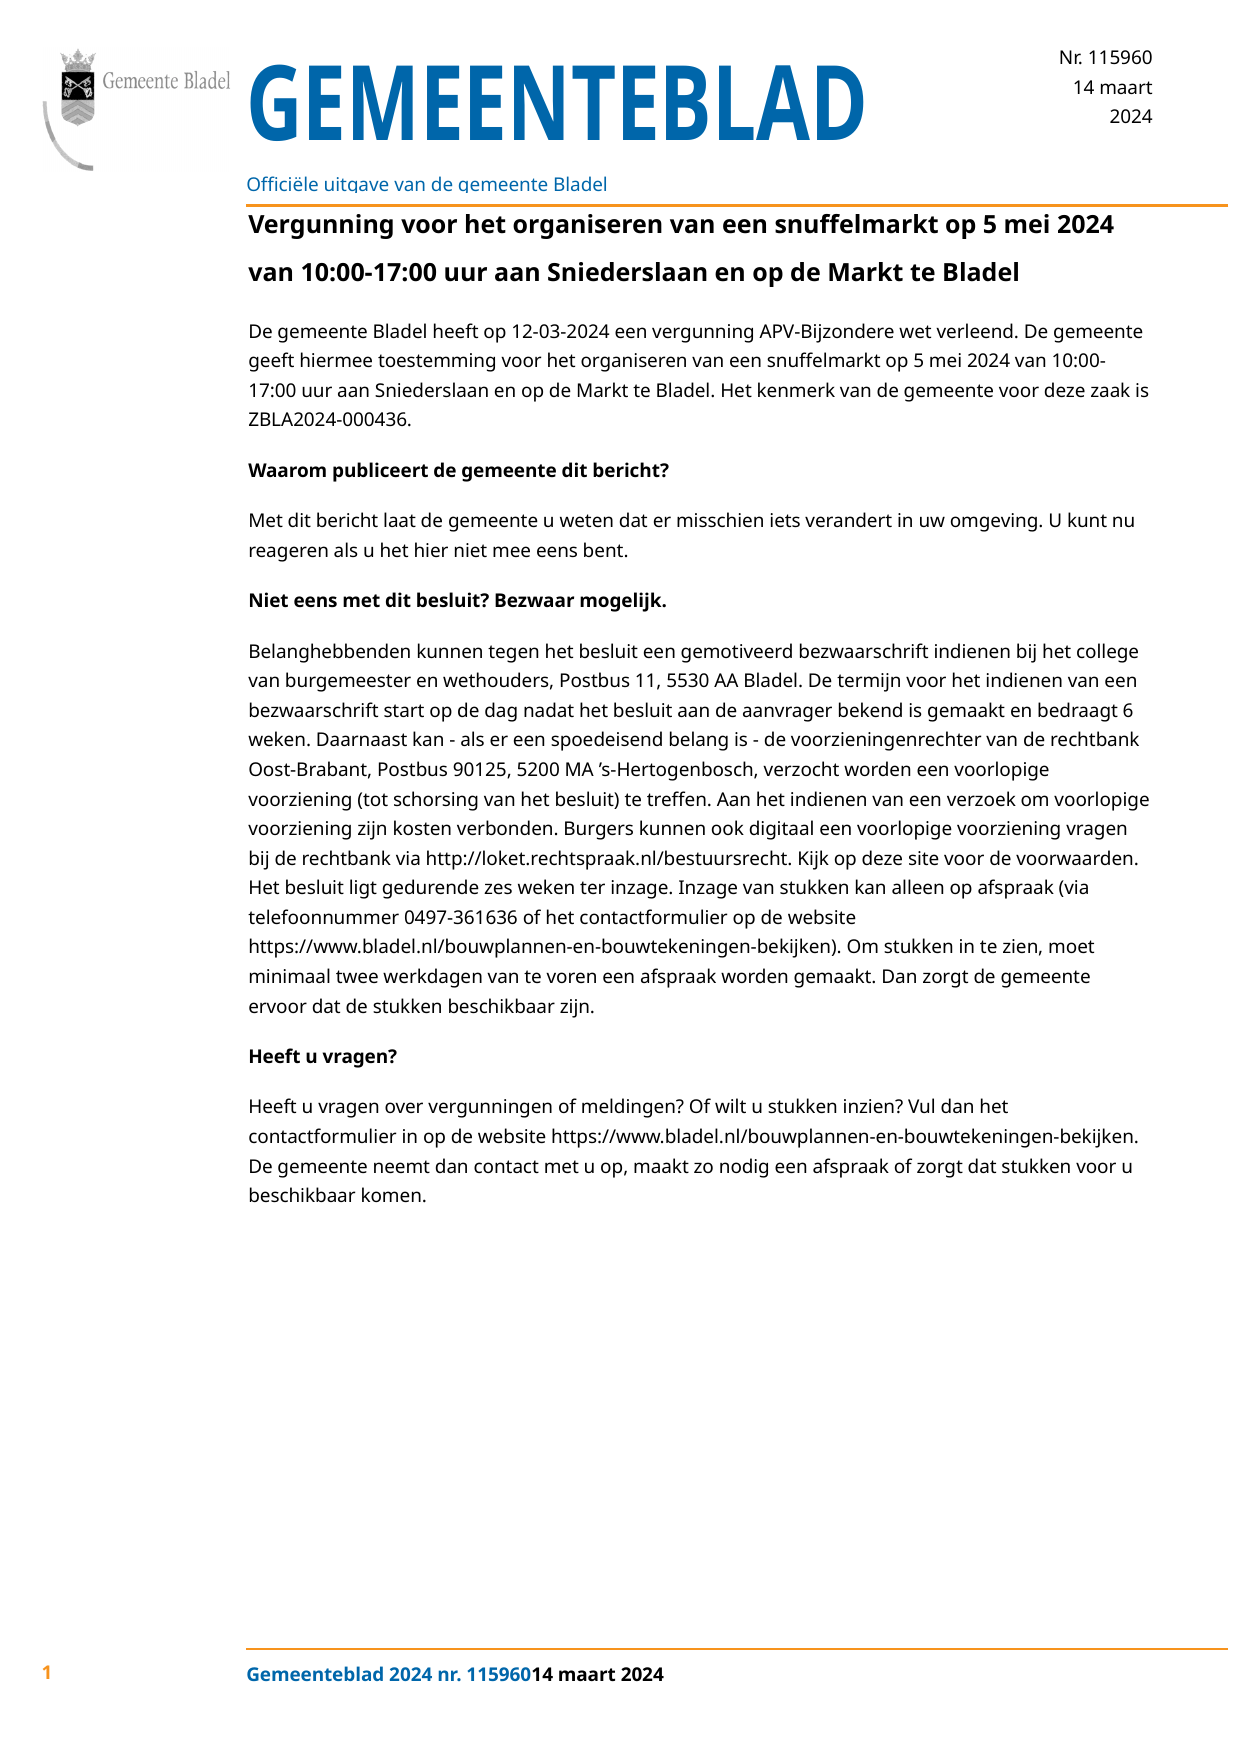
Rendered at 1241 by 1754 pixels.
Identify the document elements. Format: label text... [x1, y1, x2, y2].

text Met dit bericht laat de gemeente u weten dat er misschien iets verandert in uw omgeving. U kunt nu reageren als u het hier niet mee eens bent. [248, 507, 1152, 563]
text Niet eens met dit besluit? Bezwaar mogelijk. [248, 587, 1152, 613]
text Heeft u vragen? [248, 1043, 1152, 1069]
text Waarom publiceert de gemeente dit bericht? [248, 457, 1152, 483]
text De gemeente Bladel heeft op 12-03-2024 een vergunning APV-Bijzondere wet verleend. De gemeente geeft hiermee toestemming voor het organiseren van een snuffelmarkt op 5 mei 2024 van 10:00-17:00 uur aan Sniederslaan en op de Markt te Bladel. Het kenmerk van de gemeente voor deze zaak is ZBLA2024-000436. [248, 318, 1152, 432]
text Heeft u vragen over vergunningen of meldingen? Of wilt u stukken inzien? Vul dan het contactformulier in op de website https://www.bladel.nl/bouwplannen-en-bouwtekeningen-bekijken. De gemeente neemt dan contact met u op, maakt zo nodig een afspraak of zorgt dat stukken voor u beschikbaar komen. [248, 1094, 1152, 1208]
text Belanghebbenden kunnen tegen het besluit een gemotiveerd bezwaarschrift indienen bij het college van burgemeester en wethouders, Postbus 11, 5530 AA Bladel. De termijn voor het indienen van een bezwaarschrift start op de dag nadat het besluit aan de aanvrager bekend is gemaakt en bedraagt 6 weken. Daarnaast kan - als er een spoedeisend belang is - de voorzieningenrechter van de rechtbank Oost-Brabant, Postbus 90125, 5200 MA ’s-Hertogenbosch, verzocht worden een voorlopige voorziening (tot schorsing van het besluit) te treffen. Aan het indienen van een verzoek om voorlopige voorziening zijn kosten verbonden. Burgers kunnen ook digitaal een voorlopige voorziening vragen bij de rechtbank via http://loket.rechtspraak.nl/bestuursrecht. Kijk op deze site voor de voorwaarden. Het besluit ligt gedurende zes weken ter inzage. Inzage van stukken kan alleen op afspraak (via telefoonnummer 0497-361636 of het contactformulier op de website https://www.bladel.nl/bouwplannen-en-bouwtekeningen-bekijken). Om stukken in te zien, moet minimaal twee werkdagen van te voren een afspraak worden gemaakt. Dan zorgt de gemeente ervoor dat de stukken beschikbaar zijn. [248, 638, 1152, 1019]
text Vergunning voor het organiseren van een snuffelmarkt op 5 mei 2024 van 10:00-17:00 uur aan Sniederslaan en op de Markt te Bladel [248, 207, 1152, 288]
picture [41, 47, 231, 172]
